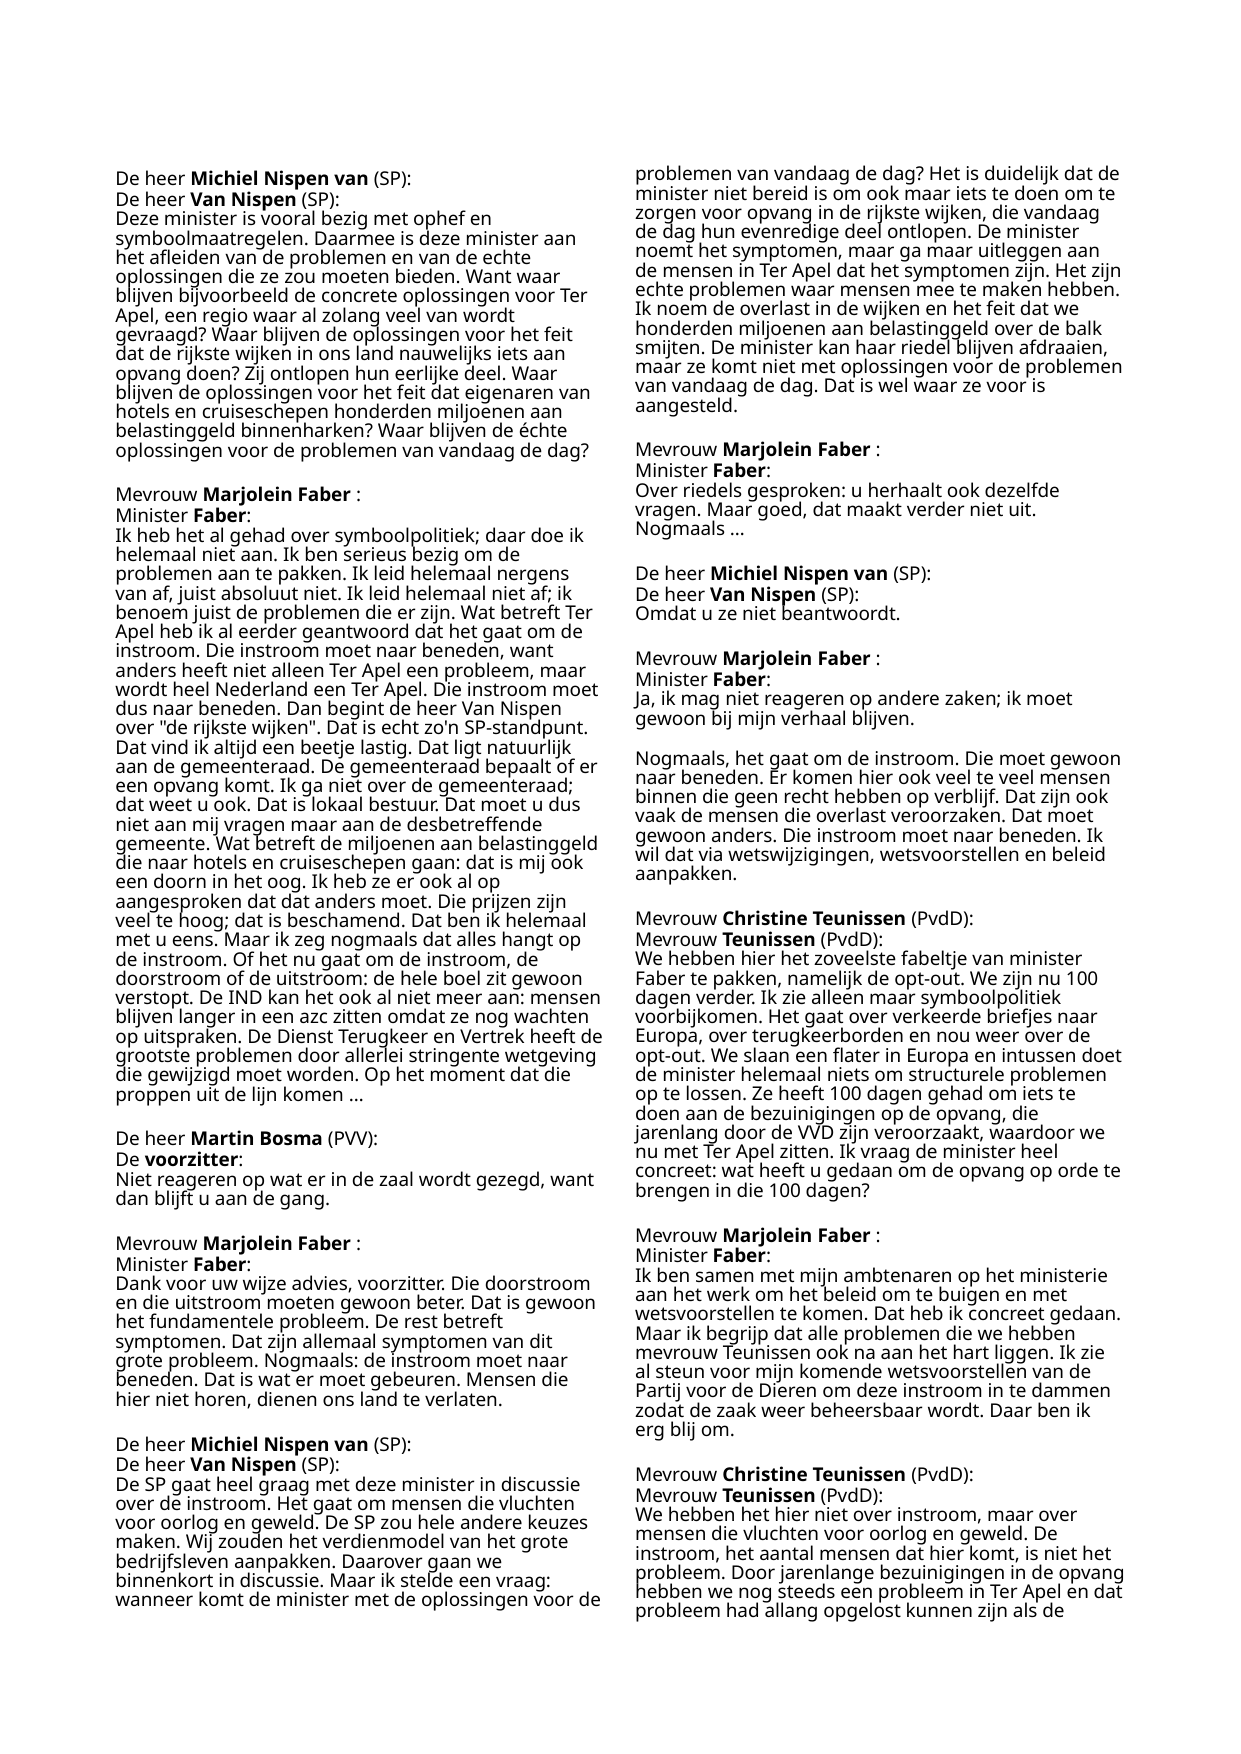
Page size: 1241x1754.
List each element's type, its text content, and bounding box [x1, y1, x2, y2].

text Nogmaals, het gaat om de instroom. Die moet gewoon naar beneden. Er komen hier ook veel te veel mensen binnen die geen recht hebben op verblijf. Dat zijn ook vaak de mensen die overlast veroorzaken. Dat moet gewoon anders. Die instroom moet naar beneden. Ik wil dat via wetswijzigingen, wetsvoorstellen en beleid aanpakken. [635, 750, 1125, 884]
text Minister Faber: [635, 1247, 1125, 1267]
text Ja, ik mag niet reageren op andere zaken; ik moet gewoon bij mijn verhaal blijven. [635, 690, 1125, 729]
text Mevrouw Marjolein Faber : [635, 437, 1125, 462]
text problemen van vandaag de dag? Het is duidelijk dat de minister niet bereid is om ook maar iets te doen om te zorgen voor opvang in de rijkste wijken, die vandaag de dag hun evenredige deel ontlopen. De minister noemt het symptomen, maar ga maar uitleggen aan de mensen in Ter Apel dat het symptomen zijn. Het zijn echte problemen waar mensen mee te maken hebben. Ik noem de overlast in de wijken en het feit dat we honderden miljoenen aan belastinggeld over de balk smijten. De minister kan haar riedel blijven afdraaien, maar ze komt niet met oplossingen voor de problemen van vandaag de dag. Dat is wel waar ze voor is aangesteld. [635, 165, 1125, 416]
text De heer Van Nispen (SP): [115, 191, 605, 210]
text De heer Van Nispen (SP): [635, 586, 1125, 605]
text Mevrouw Teunissen (PvdD): [635, 931, 1125, 950]
text Minister Faber: [115, 507, 605, 527]
text Ik ben samen met mijn ambtenaren op het ministerie aan het werk om het beleid om te buigen en met wetsvoorstellen te komen. Dat heb ik concreet gedaan. Maar ik begrijp dat alle problemen die we hebben mevrouw Teunissen ook na aan het hart liggen. Ik zie al steun voor mijn komende wetsvoorstellen van de Partij voor de Dieren om deze instroom in te dammen zodat de zaak weer beheersbaar wordt. Daar ben ik erg blij om. [635, 1267, 1125, 1440]
text De heer Michiel Nispen van (SP): [635, 560, 1125, 586]
text Mevrouw Marjolein Faber : [635, 645, 1125, 671]
text Niet reageren op wat er in de zaal wordt gezegd, want dan blijft u aan de gang. [115, 1171, 605, 1209]
text De heer Martin Bosma (PVV): [115, 1126, 605, 1151]
text Mevrouw Marjolein Faber : [635, 1222, 1125, 1247]
text De SP gaat heel graag met deze minister in discussie over de instroom. Het gaat om mensen die vluchten voor oorlog en geweld. De SP zou hele andere keuzes maken. Wij zouden het verdienmodel van het grote bedrijfsleven aanpakken. Daarover gaan we binnenkort in discussie. Maar ik stelde een vraag: wanneer komt de minister met de oplossingen voor de [115, 1476, 605, 1611]
text De heer Michiel Nispen van (SP): [115, 1431, 605, 1456]
text Deze minister is vooral bezig met ophef en symboolmaatregelen. Daarmee is deze minister aan het afleiden van de problemen en van de echte oplossingen die ze zou moeten bieden. Want waar blijven bijvoorbeeld de concrete oplossingen voor Ter Apel, een regio waar al zolang veel van wordt gevraagd? Waar blijven de oplossingen voor het feit dat de rijkste wijken in ons land nauwelijks iets aan opvang doen? Zij ontlopen hun eerlijke deel. Waar blijven de oplossingen voor het feit dat eigenaren van hotels en cruiseschepen honderden miljoenen aan belastinggeld binnenharken? Waar blijven de échte oplossingen voor de problemen van vandaag de dag? [115, 210, 605, 461]
text Mevrouw Marjolein Faber : [115, 482, 605, 507]
text Ik heb het al gehad over symboolpolitiek; daar doe ik helemaal niet aan. Ik ben serieus bezig om de problemen aan te pakken. Ik leid helemaal nergens van af, juist absoluut niet. Ik leid helemaal niet af; ik benoem juist de problemen die er zijn. Wat betreft Ter Apel heb ik al eerder geantwoord dat het gaat om de instroom. Die instroom moet naar beneden, want anders heeft niet alleen Ter Apel een probleem, maar wordt heel Nederland een Ter Apel. Die instroom moet dus naar beneden. Dan begint de heer Van Nispen over "de rijkste wijken". Dat is echt zo'n SP-standpunt. Dat vind ik altijd een beetje lastig. Dat ligt natuurlijk aan de gemeenteraad. De gemeenteraad bepaalt of er een opvang komt. Ik ga niet over de gemeenteraad; dat weet u ook. Dat is lokaal bestuur. Dat moet u dus niet aan mij vragen maar aan de desbetreffende gemeente. Wat betreft de miljoenen aan belastinggeld die naar hotels en cruiseschepen gaan: dat is mij ook een doorn in het oog. Ik heb ze er ook al op aangesproken dat dat anders moet. Die prijzen zijn veel te hoog; dat is beschamend. Dat ben ik helemaal met u eens. Maar ik zeg nogmaals dat alles hangt op de instroom. Of het nu gaat om de instroom, de doorstroom of de uitstroom: de hele boel zit gewoon verstopt. De IND kan het ook al niet meer aan: mensen blijven langer in een azc zitten omdat ze nog wachten op uitspraken. De Dienst Terugkeer en Vertrek heeft de grootste problemen door allerlei stringente wetgeving die gewijzigd moet worden. Op het moment dat die proppen uit de lijn komen … [115, 527, 605, 1105]
text Mevrouw Teunissen (PvdD): [635, 1487, 1125, 1506]
text De heer Van Nispen (SP): [115, 1456, 605, 1476]
text We hebben het hier niet over instroom, maar over mensen die vluchten voor oorlog en geweld. De instroom, het aantal mensen dat hier komt, is niet het probleem. Door jarenlange bezuinigingen in de opvang hebben we nog steeds een probleem in Ter Apel en dat probleem had allang opgelost kunnen zijn als de [635, 1506, 1125, 1622]
text Over riedels gesproken: u herhaalt ook dezelfde vragen. Maar goed, dat maakt verder niet uit. Nogmaals … [635, 482, 1125, 539]
text Minister Faber: [115, 1256, 605, 1275]
text Mevrouw Marjolein Faber : [115, 1230, 605, 1256]
text Dank voor uw wijze advies, voorzitter. Die doorstroom en die uitstroom moeten gewoon beter. Dat is gewoon het fundamentele probleem. De rest betreft symptomen. Dat zijn allemaal symptomen van dit grote probleem. Nogmaals: de instroom moet naar beneden. Dat is wat er moet gebeuren. Mensen die hier niet horen, dienen ons land te verlaten. [115, 1275, 605, 1410]
text Minister Faber: [635, 671, 1125, 690]
text De heer Michiel Nispen van (SP): [115, 165, 605, 191]
text We hebben hier het zoveelste fabeltje van minister Faber te pakken, namelijk de opt-out. We zijn nu 100 dagen verder. Ik zie alleen maar symboolpolitiek voorbijkomen. Het gaat over verkeerde briefjes naar Europa, over terugkeerborden en nou weer over de opt-out. We slaan een flater in Europa en intussen doet de minister helemaal niets om structurele problemen op te lossen. Ze heeft 100 dagen gehad om iets te doen aan de bezuinigingen op de opvang, die jarenlang door de VVD zijn veroorzaakt, waardoor we nu met Ter Apel zitten. Ik vraag de minister heel concreet: wat heeft u gedaan om de opvang op orde te brengen in die 100 dagen? [635, 950, 1125, 1201]
text Mevrouw Christine Teunissen (PvdD): [635, 1461, 1125, 1487]
text Omdat u ze niet beantwoordt. [635, 605, 1125, 624]
text Minister Faber: [635, 462, 1125, 482]
text Mevrouw Christine Teunissen (PvdD): [635, 905, 1125, 931]
text De voorzitter: [115, 1151, 605, 1171]
